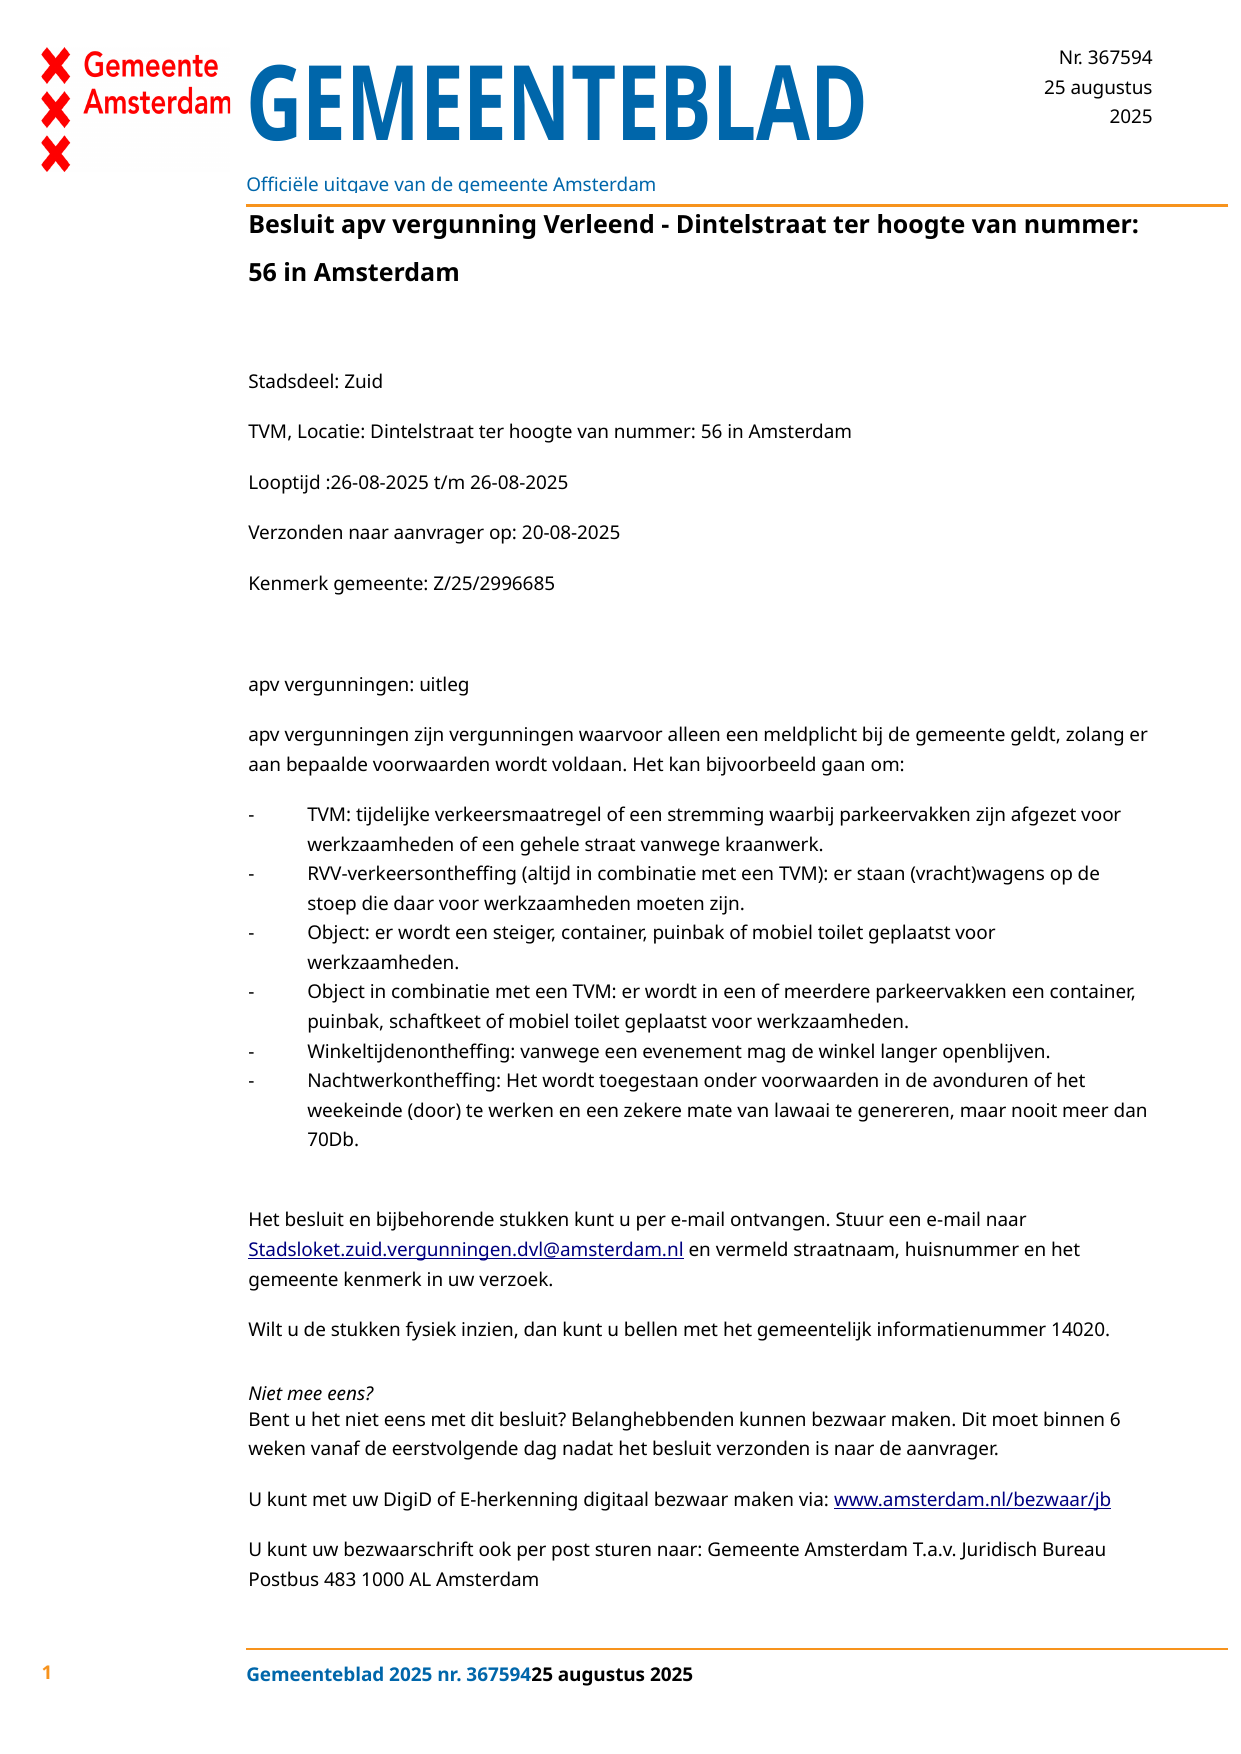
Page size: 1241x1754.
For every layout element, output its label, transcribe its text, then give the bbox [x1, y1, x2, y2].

text Besluit apv vergunning Verleend - Dintelstraat ter hoogte van nummer: 56 in Amsterdam [248, 207, 1152, 288]
text apv vergunningen zijn vergunningen waarvoor alleen een meldplicht bij de gemeente geldt, zolang er aan bepaalde voorwaarden wordt voldaan. Het kan bijvoorbeeld gaan om: [248, 721, 1152, 777]
text Bent u het niet eens met dit besluit? Belanghebbenden kunnen bezwaar maken. Dit moet binnen 6 weken vanaf de eerstvolgende dag nadat het besluit verzonden is naar de aanvrager. [248, 1406, 1152, 1461]
text U kunt uw bezwaarschrift ook per post sturen naar: Gemeente Amsterdam T.a.v. Juridisch Bureau Postbus 483 1000 AL Amsterdam [248, 1536, 1152, 1592]
text Kenmerk gemeente: Z/25/2996685 [248, 570, 1152, 596]
text Niet mee eens? [248, 1380, 1152, 1406]
text Stadsdeel: Zuid [248, 368, 1152, 394]
list Winkeltijdenontheffing: vanwege een evenement mag de winkel langer openblijven. [248, 1038, 1152, 1064]
text U kunt met uw DigiD of E-herkenning digitaal bezwaar maken via: www.amsterdam.nl/bezwaar/jb [248, 1486, 1152, 1512]
text Het besluit en bijbehorende stukken kunt u per e-mail ontvangen. Stuur een e-mail naar Stadsloket.zuid.vergunningen.dvl@amsterdam.nl en vermeld straatnaam, huisnummer en het gemeente kenmerk in uw verzoek. [248, 1207, 1152, 1292]
text Looptijd :26-08-2025 t/m 26-08-2025 [248, 469, 1152, 495]
list Nachtwerkontheffing: Het wordt toegestaan onder voorwaarden in de avonduren of het weekeinde (door) te werken en een zekere mate van lawaai te genereren, maar nooit meer dan 70Db. [248, 1067, 1152, 1152]
text Verzonden naar aanvrager op: 20-08-2025 [248, 519, 1152, 545]
text TVM, Locatie: Dintelstraat ter hoogte van nummer: 56 in Amsterdam [248, 419, 1152, 444]
list Object: er wordt een steiger, container, puinbak of mobiel toilet geplaatst voor werkzaamheden. [248, 919, 1152, 975]
list TVM: tijdelijke verkeersmaatregel of een stremming waarbij parkeervakken zijn afgezet voor werkzaamheden of een gehele straat vanwege kraanwerk. [248, 801, 1152, 857]
text apv vergunningen: uitleg [248, 671, 1152, 697]
list Object in combinatie met een TVM: er wordt in een of meerdere parkeervakken een container, puinbak, schaftkeet of mobiel toilet geplaatst voor werkzaamheden. [248, 979, 1152, 1034]
picture [41, 47, 231, 172]
text Wilt u de stukken fysiek inzien, dan kunt u bellen met het gemeentelijk informatienummer 14020. [248, 1316, 1152, 1342]
list RVV-verkeersontheffing (altijd in combinatie met een TVM): er staan (vracht)wagens op de stoep die daar voor werkzaamheden moeten zijn. [248, 860, 1152, 916]
